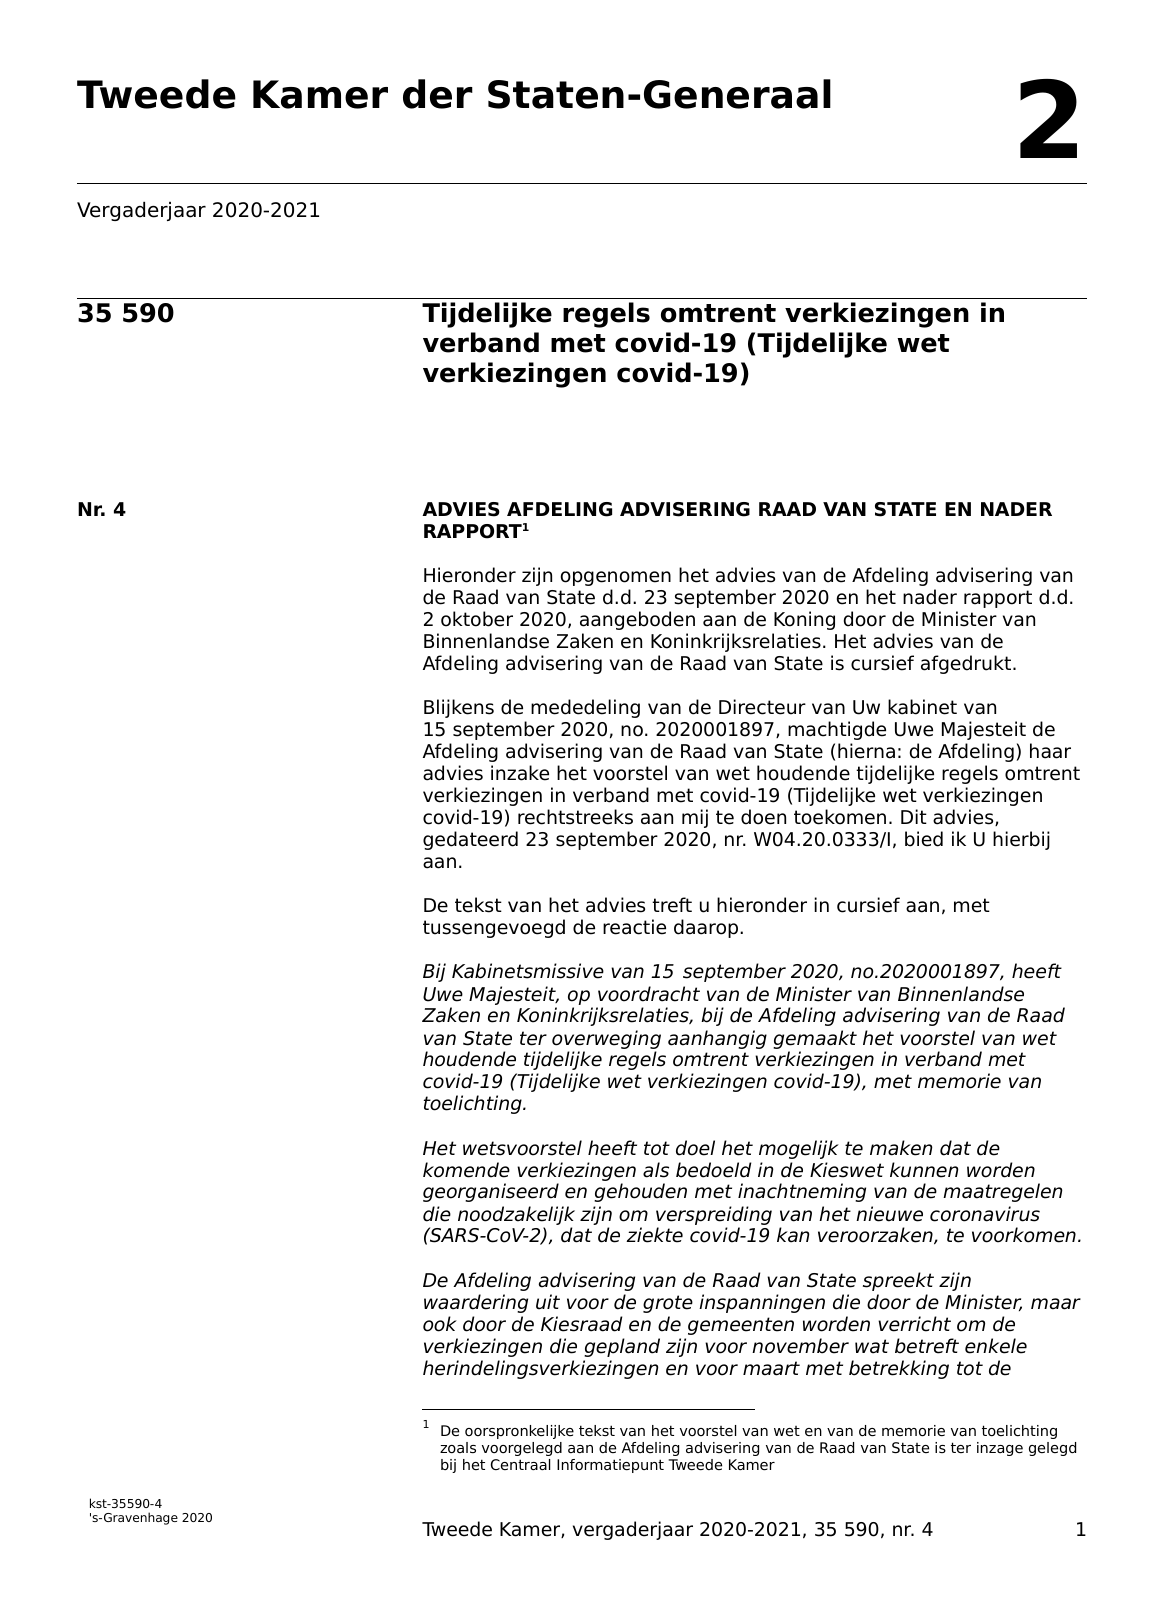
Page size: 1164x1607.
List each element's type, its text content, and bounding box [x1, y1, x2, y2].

text De Afdeling advisering van de Raad van State spreekt zijn waardering uit voor de grote inspanningen die door de Minister, maar ook door de Kiesraad en de gemeenten worden verricht om de verkiezingen die gepland zijn voor november wat betreft enkele herindelingsverkiezingen en voor maart met betrekking tot de [422, 1269, 1087, 1379]
subtitle 35 590 Tijdelijke regels omtrent verkiezingen in verband met covid-19 (Tijdelijke wet verkiezingen covid-19) [77, 299, 1087, 388]
text De tekst van het advies treft u hieronder in cursief aan, met tussengevoegd de reactie daarop. [422, 895, 1087, 939]
text 's-Gravenhage 2020 [88, 1511, 323, 1525]
text Het wetsvoorstel heeft tot doel het mogelijk te maken dat de komende verkiezingen als bedoeld in de Kieswet kunnen worden georganiseerd en gehouden met inachtneming van de maatregelen die noodzakelijk zijn om verspreiding van het nieuwe coronavirus (SARS-CoV-2), dat de ziekte covid-19 kan veroorzaken, te voorkomen. [422, 1137, 1087, 1247]
table_header 2 [886, 59, 1087, 183]
text Hieronder zijn opgenomen het advies van de Afdeling advisering van de Raad van State d.d. 23 september 2020 en het nader rapport d.d. 2 oktober 2020, aangeboden aan de Koning door de Minister van Binnenlandse Zaken en Koninkrijksrelaties. Het advies van de Afdeling advisering van de Raad van State is cursief afgedrukt. [422, 565, 1087, 675]
text De oorspronkelijke tekst van het voorstel van wet en van de memorie van toelichting zoals voorgelegd aan de Afdeling advisering van de Raad van State is ter inzage gelegd bij het Centraal Informatiepunt Tweede Kamer [422, 1418, 1087, 1474]
text kst-35590-4 [88, 1497, 323, 1511]
text Bij Kabinetsmissive van 15 september 2020, no.2020001897, heeft Uwe Majesteit, op voordracht van de Minister van Binnenlandse Zaken en Koninkrijksrelaties, bij de Afdeling advisering van de Raad van State ter overweging aanhangig gemaakt het voorstel van wet houdende tijdelijke regels omtrent verkiezingen in verband met covid-19 (Tijdelijke wet verkiezingen covid-19), met memorie van toelichting. [422, 961, 1087, 1115]
table_cell Vergaderjaar 2020-2021 [77, 184, 1087, 298]
subtitle Nr. 4 ADVIES AFDELING ADVISERING RAAD VAN STATE EN NADER RAPPORT [77, 499, 1087, 543]
text Blijkens de mededeling van de Directeur van Uw kabinet van 15 september 2020, no. 2020001897, machtigde Uwe Majesteit de Afdeling advisering van de Raad van State (hierna: de Afdeling) haar advies inzake het voorstel van wet houdende tijdelijke regels omtrent verkiezingen in verband met covid-19 (Tijdelijke wet verkiezingen covid-19) rechtstreeks aan mij te doen toekomen. Dit advies, gedateerd 23 september 2020, nr. W04.20.0333/I, bied ik U hierbij aan. [422, 697, 1087, 873]
table_header Tweede Kamer der Staten-Generaal [77, 59, 886, 183]
